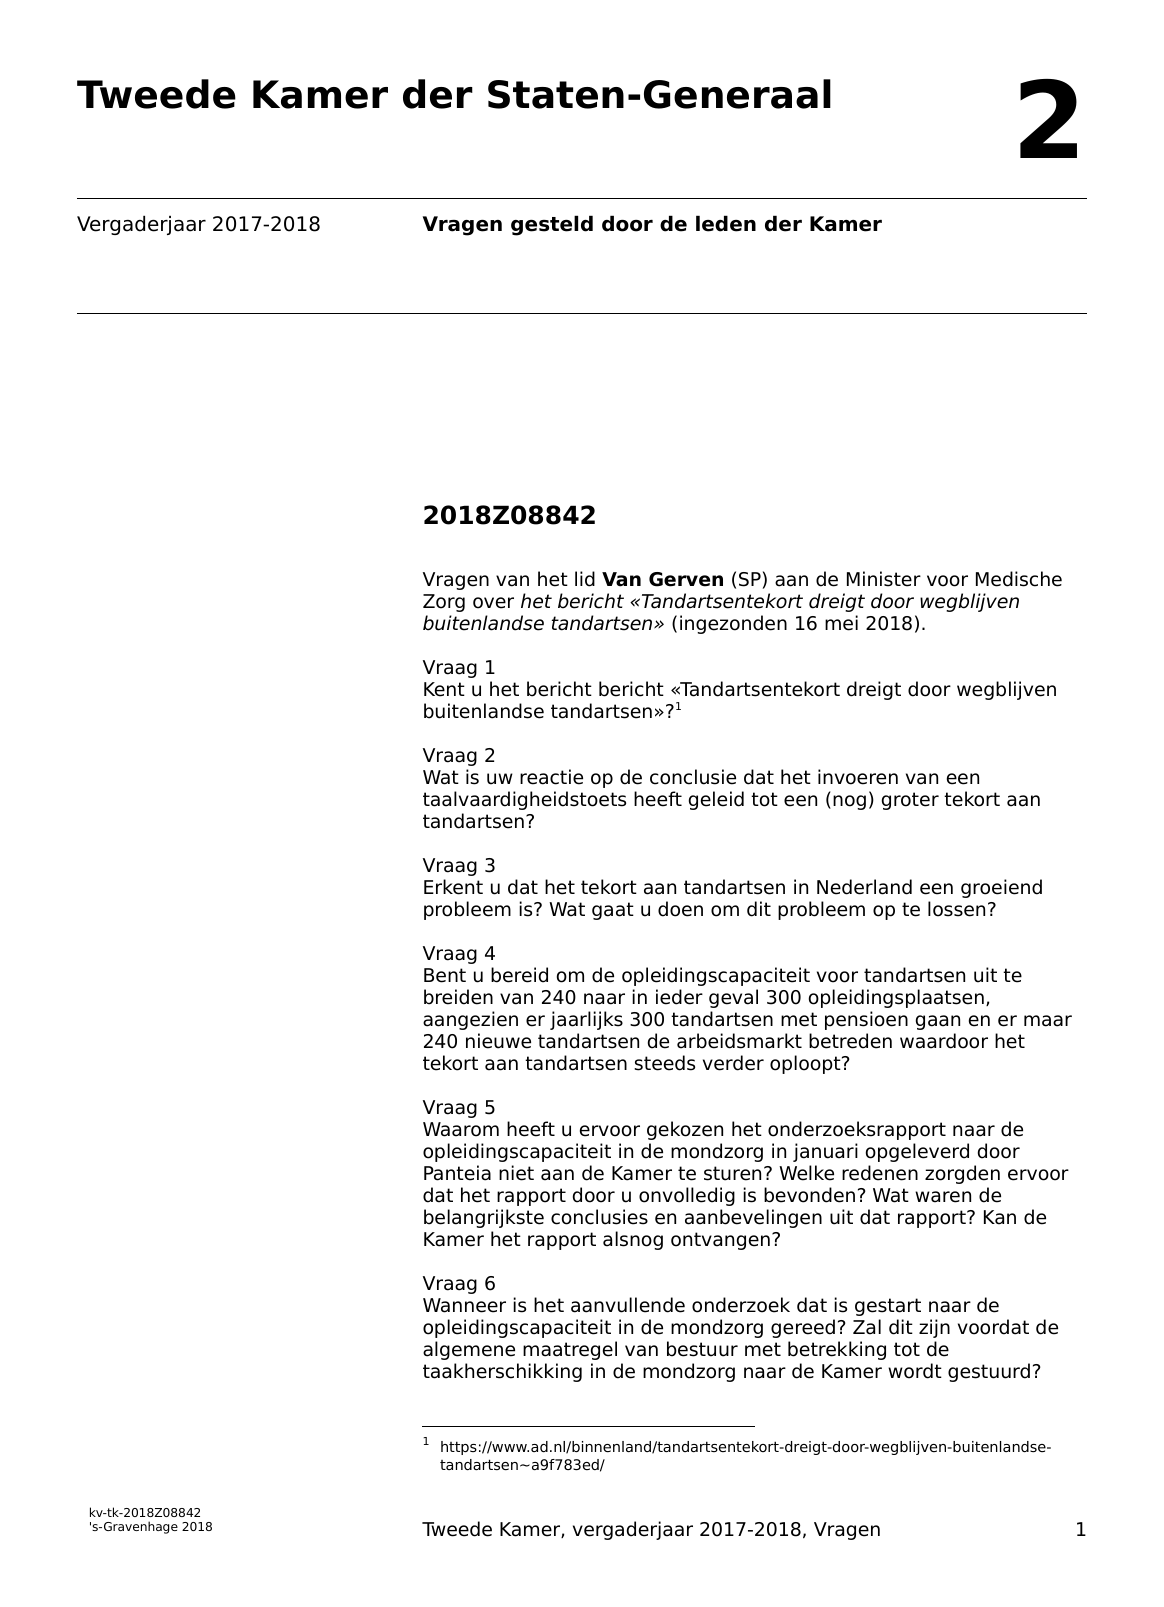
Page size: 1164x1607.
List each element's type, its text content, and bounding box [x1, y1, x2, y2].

text Vraag 2 [422, 745, 1087, 767]
text Vraag 5 [422, 1097, 1087, 1119]
text Vraag 1 [422, 657, 1087, 679]
text Bent u bereid om de opleidingscapaciteit voor tandartsen uit te breiden van 240 naar in ieder geval 300 opleidingsplaatsen, aangezien er jaarlijks 300 tandartsen met pensioen gaan en er maar 240 nieuwe tandartsen de arbeidsmarkt betreden waardoor het tekort aan tandartsen steeds verder oploopt? [422, 965, 1087, 1075]
text Vragen van het lid Van Gerven (SP) aan de Minister voor Medische Zorg over het bericht «Tandartsentekort dreigt door wegblijven buitenlandse tandartsen» (ingezonden 16 mei 2018). [422, 569, 1087, 635]
text Waarom heeft u ervoor gekozen het onderzoeksrapport naar de opleidingscapaciteit in de mondzorg in januari opgeleverd door Panteia niet aan de Kamer te sturen? Welke redenen zorgden ervoor dat het rapport door u onvolledig is bevonden? Wat waren de belangrijkste conclusies en aanbevelingen uit dat rapport? Kan de Kamer het rapport alsnog ontvangen? [422, 1119, 1087, 1251]
text 2018Z08842 [422, 501, 1087, 531]
text Vraag 3 [422, 855, 1087, 877]
table_cell Vragen gesteld door de leden der Kamer [422, 199, 1087, 313]
text Vraag 6 [422, 1273, 1087, 1295]
table_cell Vergaderjaar 2017-2018 [77, 199, 422, 313]
text Wanneer is het aanvullende onderzoek dat is gestart naar de opleidingscapaciteit in de mondzorg gereed? Zal dit zijn voordat de algemene maatregel van bestuur met betrekking tot de taakherschikking in de mondzorg naar de Kamer wordt gestuurd? [422, 1295, 1087, 1383]
text 's-Gravenhage 2018 [88, 1520, 323, 1534]
text kv-tk-2018Z08842 [88, 1506, 323, 1520]
text Kent u het bericht bericht «Tandartsentekort dreigt door wegblijven buitenlandse tandartsen»? [422, 679, 1087, 723]
table_header 2 [886, 59, 1087, 198]
text Erkent u dat het tekort aan tandartsen in Nederland een groeiend probleem is? Wat gaat u doen om dit probleem op te lossen? [422, 877, 1087, 921]
text Wat is uw reactie op de conclusie dat het invoeren van een taalvaardigheidstoets heeft geleid tot een (nog) groter tekort aan tandartsen? [422, 767, 1087, 833]
table_header Tweede Kamer der Staten-Generaal [77, 59, 886, 198]
text https://www.ad.nl/binnenland/tandartsentekort-dreigt-door-wegblijven-buitenlandse-tandartsen~a9f783ed/ [422, 1435, 1087, 1474]
text Vraag 4 [422, 943, 1087, 965]
